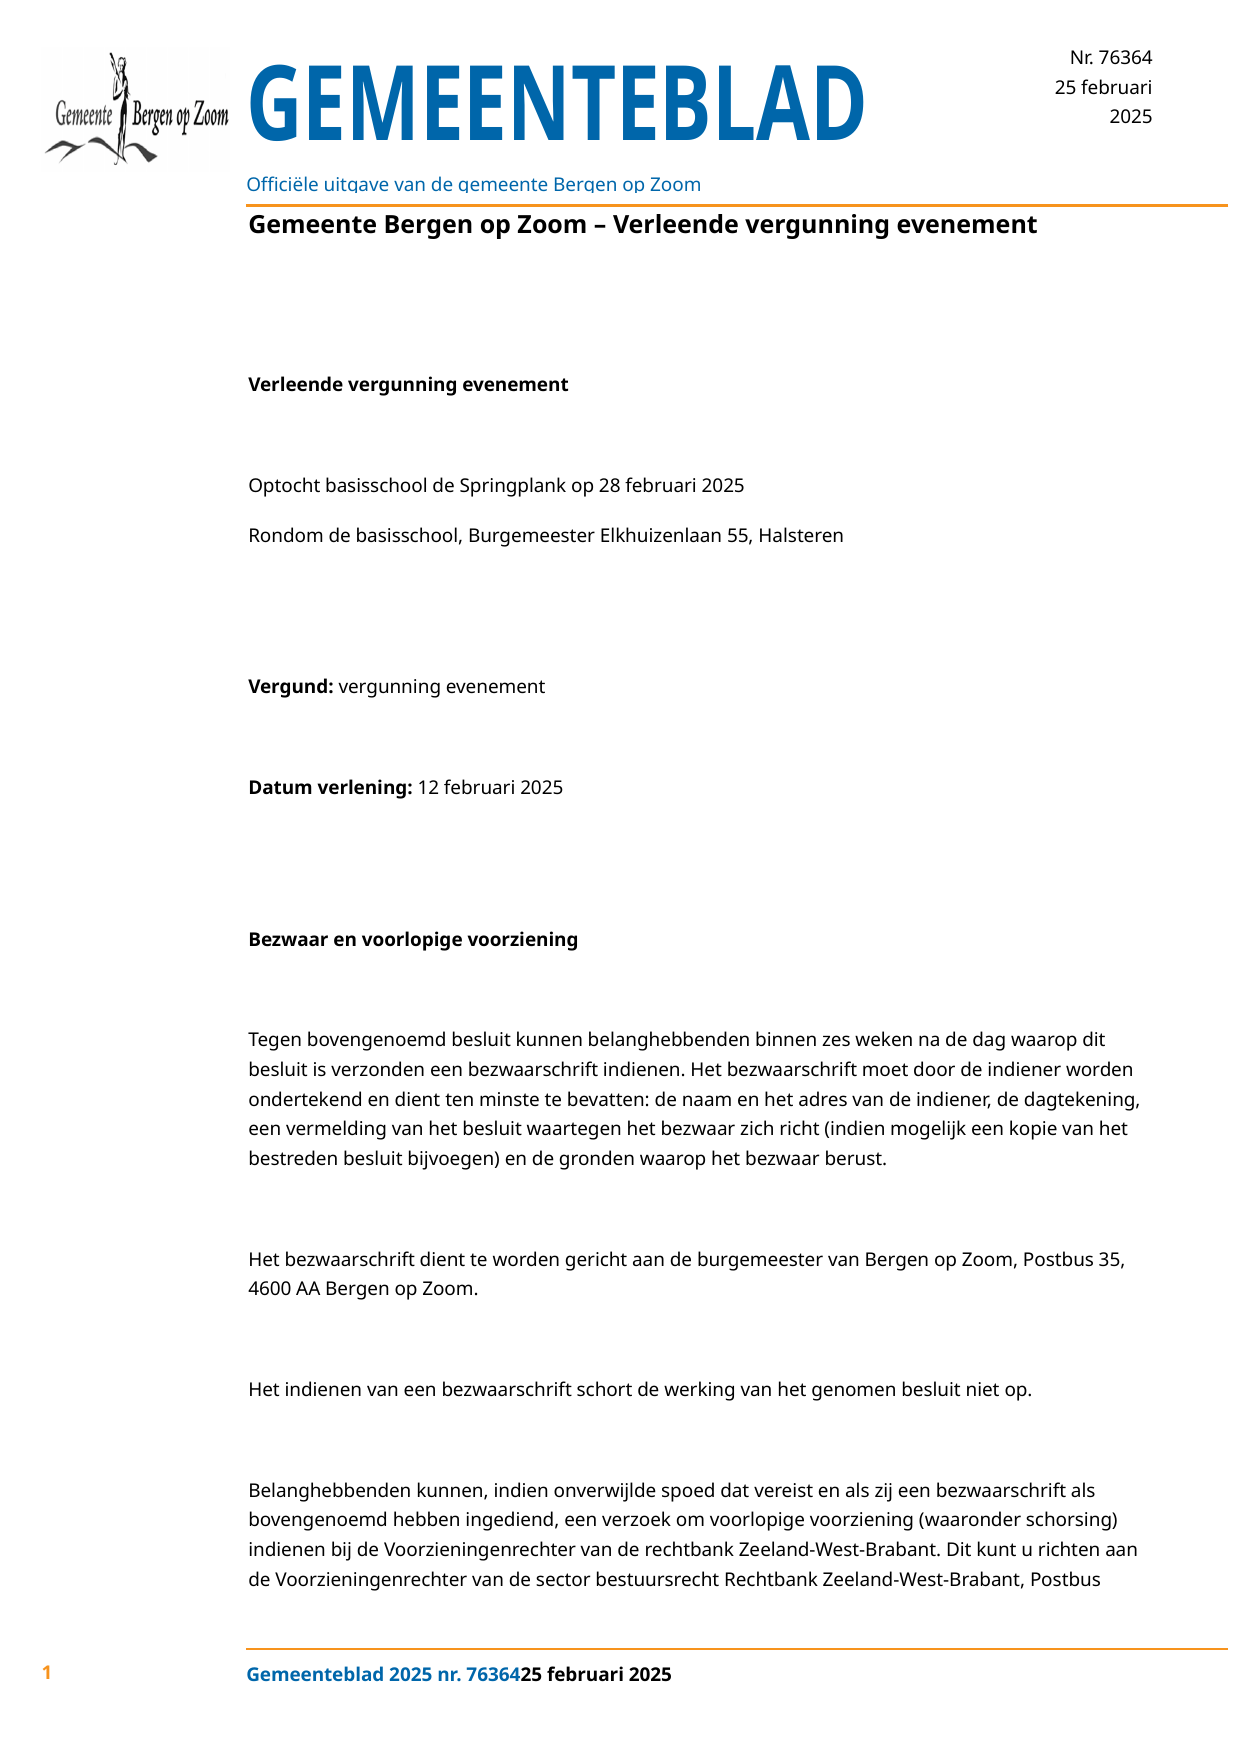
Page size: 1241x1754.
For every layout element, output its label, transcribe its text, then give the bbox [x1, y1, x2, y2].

text Het indienen van een bezwaarschrift schort de werking van het genomen besluit niet op. [248, 1376, 1152, 1402]
text Gemeente Bergen op Zoom – Verleende vergunning evenement [248, 207, 1152, 241]
text Bezwaar en voorlopige voorziening [248, 926, 1152, 951]
text Datum verlening: 12 februari 2025 [248, 774, 1152, 800]
text Verleende vergunning evenement [248, 371, 1152, 397]
text Tegen bovengenoemd besluit kunnen belanghebbenden binnen zes weken na de dag waarop dit besluit is verzonden een bezwaarschrift indienen. Het bezwaarschrift moet door de indiener worden ondertekend en dient ten minste te bevatten: de naam en het adres van de indiener, de dagtekening, een vermelding van het besluit waartegen het bezwaar zich richt (indien mogelijk een kopie van het bestreden besluit bijvoegen) en de gronden waarop het bezwaar berust. [248, 1027, 1152, 1171]
text Rondom de basisschool, Burgemeester Elkhuizenlaan 55, Halsteren [248, 522, 1152, 548]
text Optocht basisschool de Springplank op 28 februari 2025 [248, 472, 1152, 498]
picture [41, 47, 231, 172]
text Belanghebbenden kunnen, indien onverwijlde spoed dat vereist en als zij een bezwaarschrift als bovengenoemd hebben ingediend, een verzoek om voorlopige voorziening (waaronder schorsing) indienen bij de Voorzieningenrechter van de rechtbank Zeeland-West-Brabant. Dit kunt u richten aan de Voorzieningenrechter van de sector bestuursrecht Rechtbank Zeeland-West-Brabant, Postbus [248, 1477, 1152, 1591]
text Vergund: vergunning evenement [248, 674, 1152, 699]
text Het bezwaarschrift dient te worden gericht aan de burgemeester van Bergen op Zoom, Postbus 35, 4600 AA Bergen op Zoom. [248, 1246, 1152, 1301]
